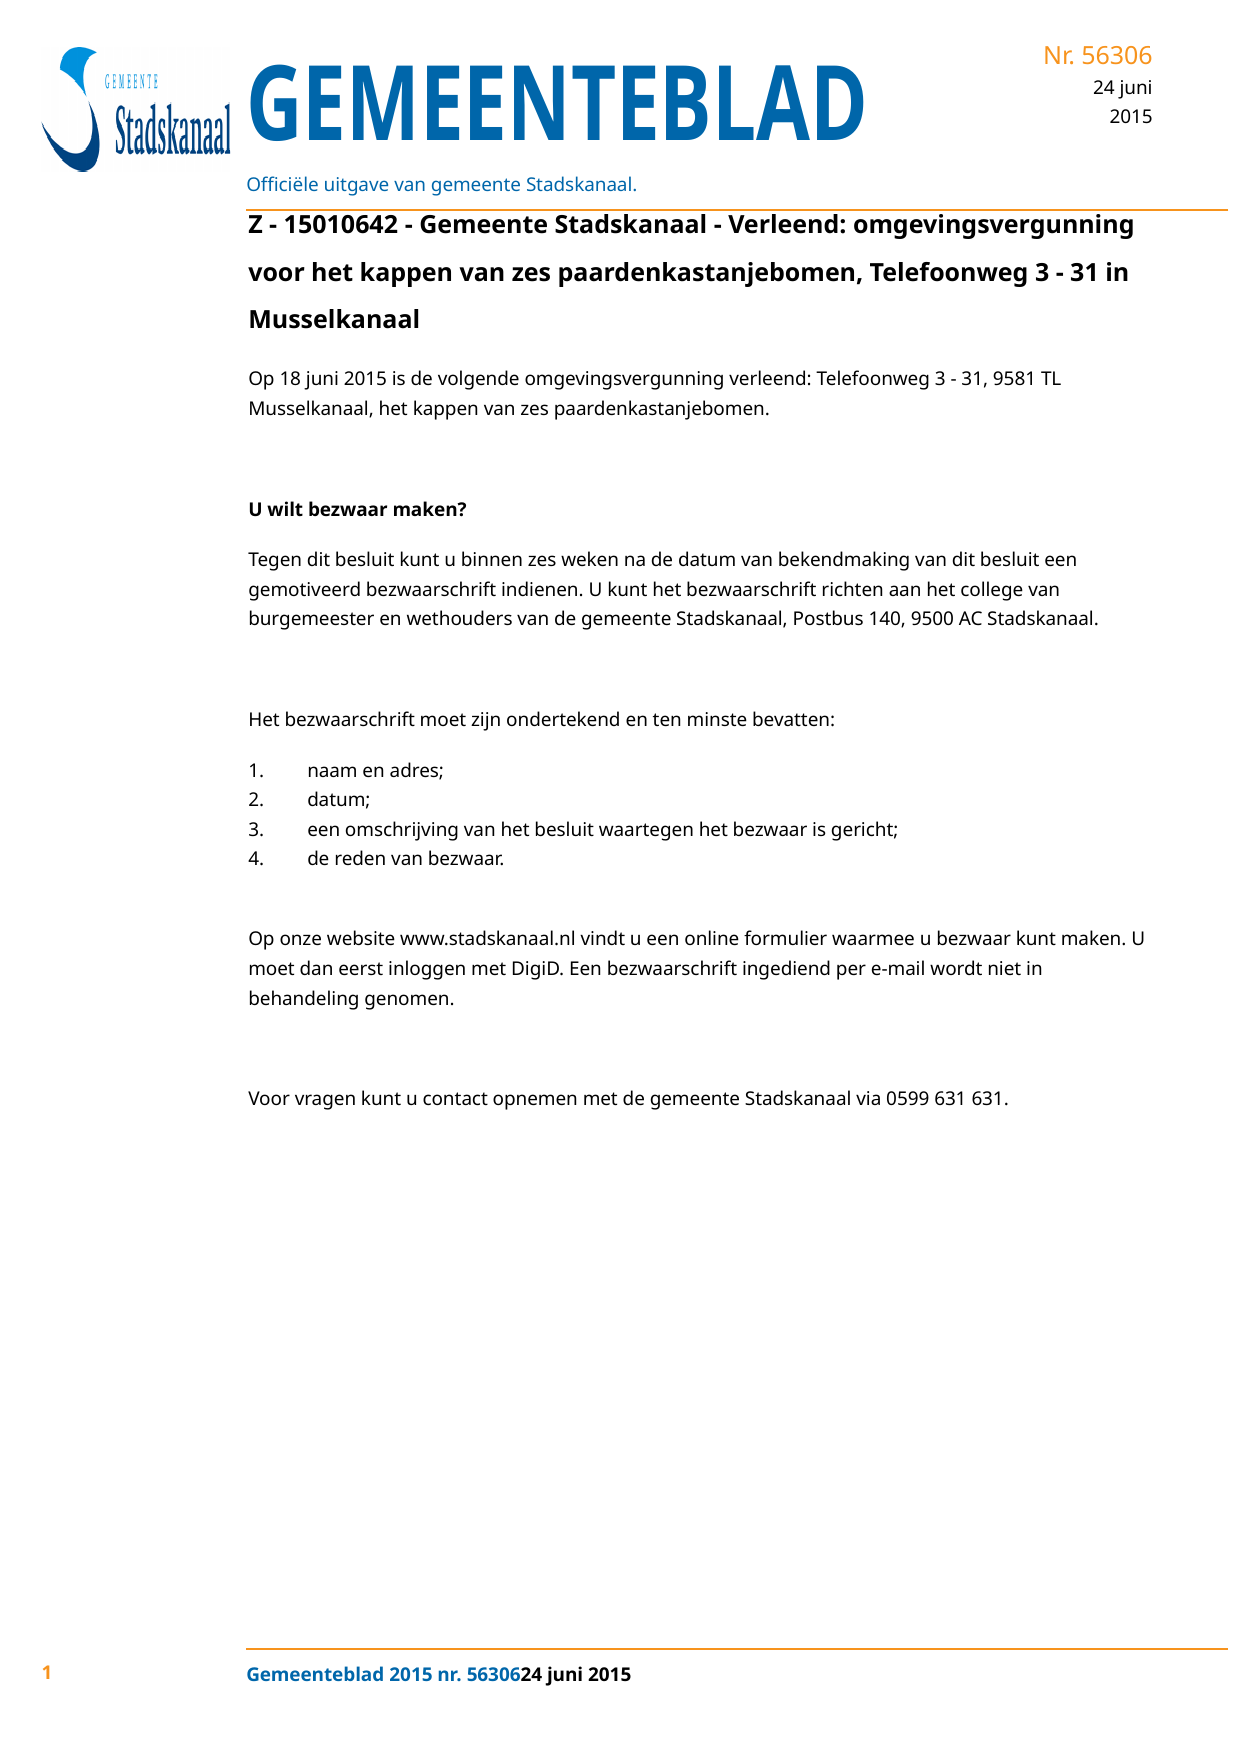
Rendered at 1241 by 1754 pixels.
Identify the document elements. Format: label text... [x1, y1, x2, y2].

text Op 18 juni 2015 is de volgende omgevingsvergunning verleend: Telefoonweg 3 - 31, 9581 TL Musselkanaal, het kappen van zes paardenkastanjebomen. [248, 366, 1152, 421]
text Op onze website www.stadskanaal.nl vindt u een online formulier waarmee u bezwaar kunt maken. U moet dan eerst inloggen met DigiD. Een bezwaarschrift ingediend per e-mail wordt niet in behandeling genomen. [248, 926, 1152, 1010]
text Voor vragen kunt u contact opnemen met de gemeente Stadskanaal via 0599 631 631. [248, 1086, 1152, 1111]
list de reden van bezwaar. [248, 846, 1152, 871]
text U wilt bezwaar maken? [248, 496, 1152, 522]
list datum; [248, 786, 1152, 812]
text Het bezwaarschrift moet zijn ondertekend en ten minste bevatten: [248, 706, 1152, 732]
text Tegen dit besluit kunt u binnen zes weken na de datum van bekendmaking van dit besluit een gemotiveerd bezwaarschrift indienen. U kunt het bezwaarschrift richten aan het college van burgemeester en wethouders van de gemeente Stadskanaal, Postbus 140, 9500 AC Stadskanaal. [248, 546, 1152, 631]
list een omschrijving van het besluit waartegen het bezwaar is gericht; [248, 816, 1152, 842]
list naam en adres; [248, 757, 1152, 782]
text Z - 15010642 - Gemeente Stadskanaal - Verleend: omgevingsvergunning voor het kappen van zes paardenkastanjebomen, Telefoonweg 3 - 31 in Musselkanaal [248, 211, 1152, 336]
picture [41, 47, 231, 172]
